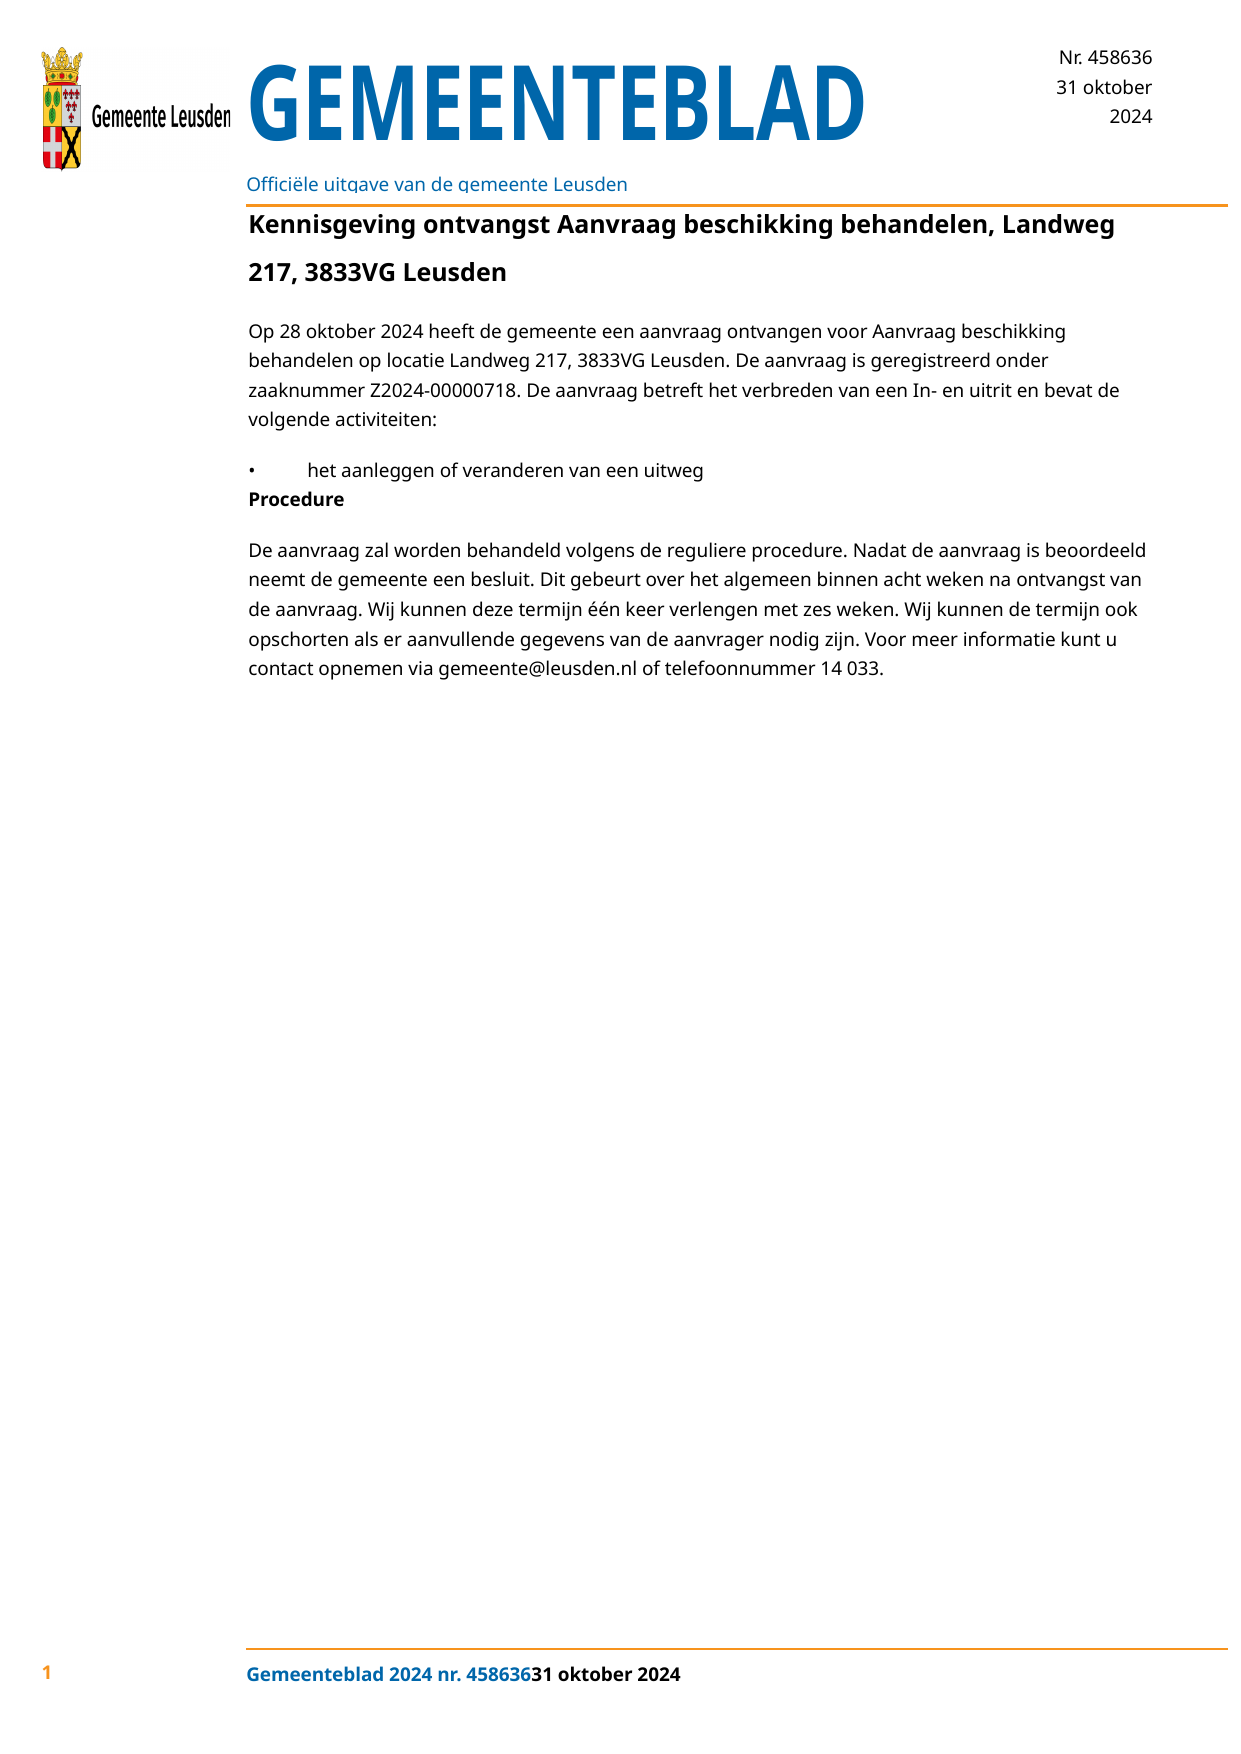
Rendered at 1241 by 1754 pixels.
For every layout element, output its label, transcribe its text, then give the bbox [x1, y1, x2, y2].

list het aanleggen of veranderen van een uitweg [248, 457, 1152, 483]
text Kennisgeving ontvangst Aanvraag beschikking behandelen, Landweg 217, 3833VG Leusden [248, 207, 1152, 288]
text Procedure [248, 487, 1152, 512]
picture [41, 47, 231, 172]
text Op 28 oktober 2024 heeft de gemeente een aanvraag ontvangen voor Aanvraag beschikking behandelen op locatie Landweg 217, 3833VG Leusden. De aanvraag is geregistreerd onder zaaknummer Z2024-00000718. De aanvraag betreft het verbreden van een In- en uitrit en bevat de volgende activiteiten: [248, 318, 1152, 432]
text De aanvraag zal worden behandeld volgens de reguliere procedure. Nadat de aanvraag is beoordeeld neemt de gemeente een besluit. Dit gebeurt over het algemeen binnen acht weken na ontvangst van de aanvraag. Wij kunnen deze termijn één keer verlengen met zes weken. Wij kunnen de termijn ook opschorten als er aanvullende gegevens van de aanvrager nodig zijn. Voor meer informatie kunt u contact opnemen via gemeente@leusden.nl of telefoonnummer 14 033. [248, 537, 1152, 681]
